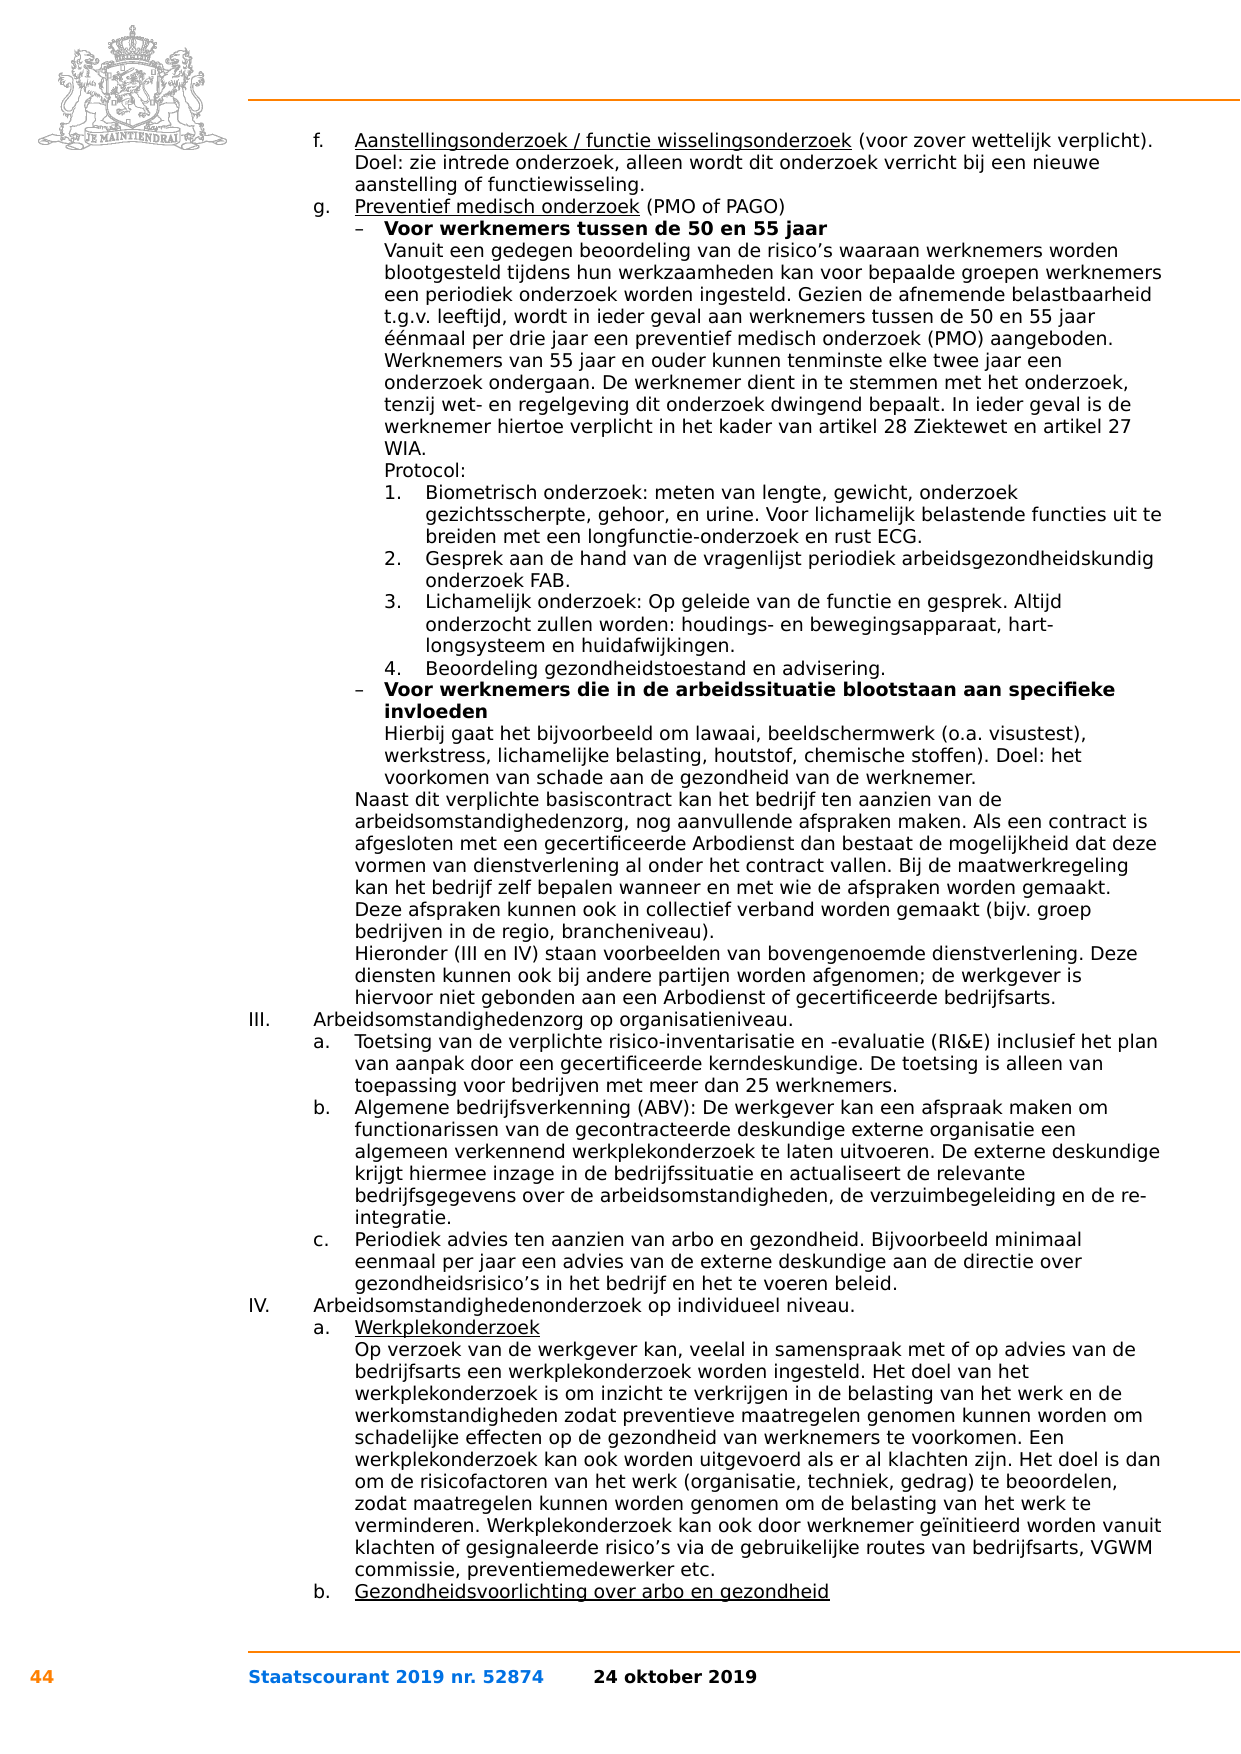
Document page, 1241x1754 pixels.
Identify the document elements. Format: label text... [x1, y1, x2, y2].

text – Voor werknemers tussen de 50 en 55 jaar [354, 218, 1163, 240]
text – Voor werknemers die in de arbeidssituatie blootstaan aan specifieke invloeden [354, 679, 1163, 723]
picture [38, 25, 227, 150]
text 3. Lichamelijk onderzoek: Op geleide van de functie en gesprek. Altijd onderzocht zullen worden: houdings- en bewegingsapparaat, hart-longsysteem en huidafwijkingen. [384, 591, 1163, 657]
text g. Preventief medisch onderzoek (PMO of PAGO) [313, 196, 1163, 218]
text f. Aanstellingsonderzoek / functie wisselingsonderzoek (voor zover wettelijk verplicht). Doel: zie intrede onderzoek, alleen wordt dit onderzoek verricht bij een nieuwe aanstelling of functiewisseling. [313, 130, 1163, 196]
text a. Werkplekonderzoek [313, 1317, 1163, 1339]
text Op verzoek van de werkgever kan, veelal in samenspraak met of op advies van de bedrijfsarts een werkplekonderzoek worden ingesteld. Het doel van het werkplekonderzoek is om inzicht te verkrijgen in de belasting van het werk en de werkomstandigheden zodat preventieve maatregelen genomen kunnen worden om schadelijke effecten op de gezondheid van werknemers te voorkomen. Een werkplekonderzoek kan ook worden uitgevoerd als er al klachten zijn. Het doel is dan om de risicofactoren van het werk (organisatie, techniek, gedrag) te beoordelen, zodat maatregelen kunnen worden genomen om de belasting van het werk te verminderen. Werkplekonderzoek kan ook door werknemer geïnitieerd worden vanuit klachten of gesignaleerde risico’s via de gebruikelijke routes van bedrijfsarts, VGWM commissie, preventiemedewerker etc. [354, 1339, 1163, 1581]
text IV. Arbeidsomstandighedenonderzoek op individueel niveau. [248, 1295, 1163, 1317]
text Hieronder (III en IV) staan voorbeelden van bovengenoemde dienstverlening. Deze diensten kunnen ook bij andere partijen worden afgenomen; de werkgever is hiervoor niet gebonden aan een Arbodienst of gecertificeerde bedrijfsarts. [354, 943, 1163, 1009]
text Hierbij gaat het bijvoorbeeld om lawaai, beeldschermwerk (o.a. visustest), werkstress, lichamelijke belasting, houtstof, chemische stoffen). Doel: het voorkomen van schade aan de gezondheid van de werknemer. [384, 723, 1163, 789]
text c. Periodiek advies ten aanzien van arbo en gezondheid. Bijvoorbeeld minimaal eenmaal per jaar een advies van de externe deskundige aan de directie over gezondheidsrisico’s in het bedrijf en het te voeren beleid. [313, 1229, 1163, 1295]
text Protocol: [384, 459, 1163, 482]
text 2. Gesprek aan de hand van de vragenlijst periodiek arbeidsgezondheidskundig onderzoek FAB. [384, 547, 1163, 591]
text III. Arbeidsomstandighedenzorg op organisatieniveau. [248, 1009, 1163, 1031]
text 4. Beoordeling gezondheidstoestand en advisering. [384, 657, 1163, 679]
text b. Algemene bedrijfsverkenning (ABV): De werkgever kan een afspraak maken om functionarissen van de gecontracteerde deskundige externe organisatie een algemeen verkennend werkplekonderzoek te laten uitvoeren. De externe deskundige krijgt hiermee inzage in de bedrijfssituatie en actualiseert de relevante bedrijfsgegevens over de arbeidsomstandigheden, de verzuimbegeleiding en de re-integratie. [313, 1097, 1163, 1229]
text a. Toetsing van de verplichte risico-inventarisatie en -evaluatie (RI&E) inclusief het plan van aanpak door een gecertificeerde kerndeskundige. De toetsing is alleen van toepassing voor bedrijven met meer dan 25 werknemers. [313, 1031, 1163, 1097]
text 1. Biometrisch onderzoek: meten van lengte, gewicht, onderzoek gezichtsscherpte, gehoor, en urine. Voor lichamelijk belastende functies uit te breiden met een longfunctie-onderzoek en rust ECG. [384, 482, 1163, 547]
text Naast dit verplichte basiscontract kan het bedrijf ten aanzien van de arbeidsomstandighedenzorg, nog aanvullende afspraken maken. Als een contract is afgesloten met een gecertificeerde Arbodienst dan bestaat de mogelijkheid dat deze vormen van dienstverlening al onder het contract vallen. Bij de maatwerkregeling kan het bedrijf zelf bepalen wanneer en met wie de afspraken worden gemaakt. Deze afspraken kunnen ook in collectief verband worden gemaakt (bijv. groep bedrijven in de regio, brancheniveau). [354, 789, 1163, 943]
text b. Gezondheidsvoorlichting over arbo en gezondheid [313, 1581, 1163, 1602]
text Vanuit een gedegen beoordeling van de risico’s waaraan werknemers worden blootgesteld tijdens hun werkzaamheden kan voor bepaalde groepen werknemers een periodiek onderzoek worden ingesteld. Gezien de afnemende belastbaarheid t.g.v. leeftijd, wordt in ieder geval aan werknemers tussen de 50 en 55 jaar éénmaal per drie jaar een preventief medisch onderzoek (PMO) aangeboden. Werknemers van 55 jaar en ouder kunnen tenminste elke twee jaar een onderzoek ondergaan. De werknemer dient in te stemmen met het onderzoek, tenzij wet- en regelgeving dit onderzoek dwingend bepaalt. In ieder geval is de werknemer hiertoe verplicht in het kader van artikel 28 Ziektewet en artikel 27 WIA. [384, 240, 1163, 459]
